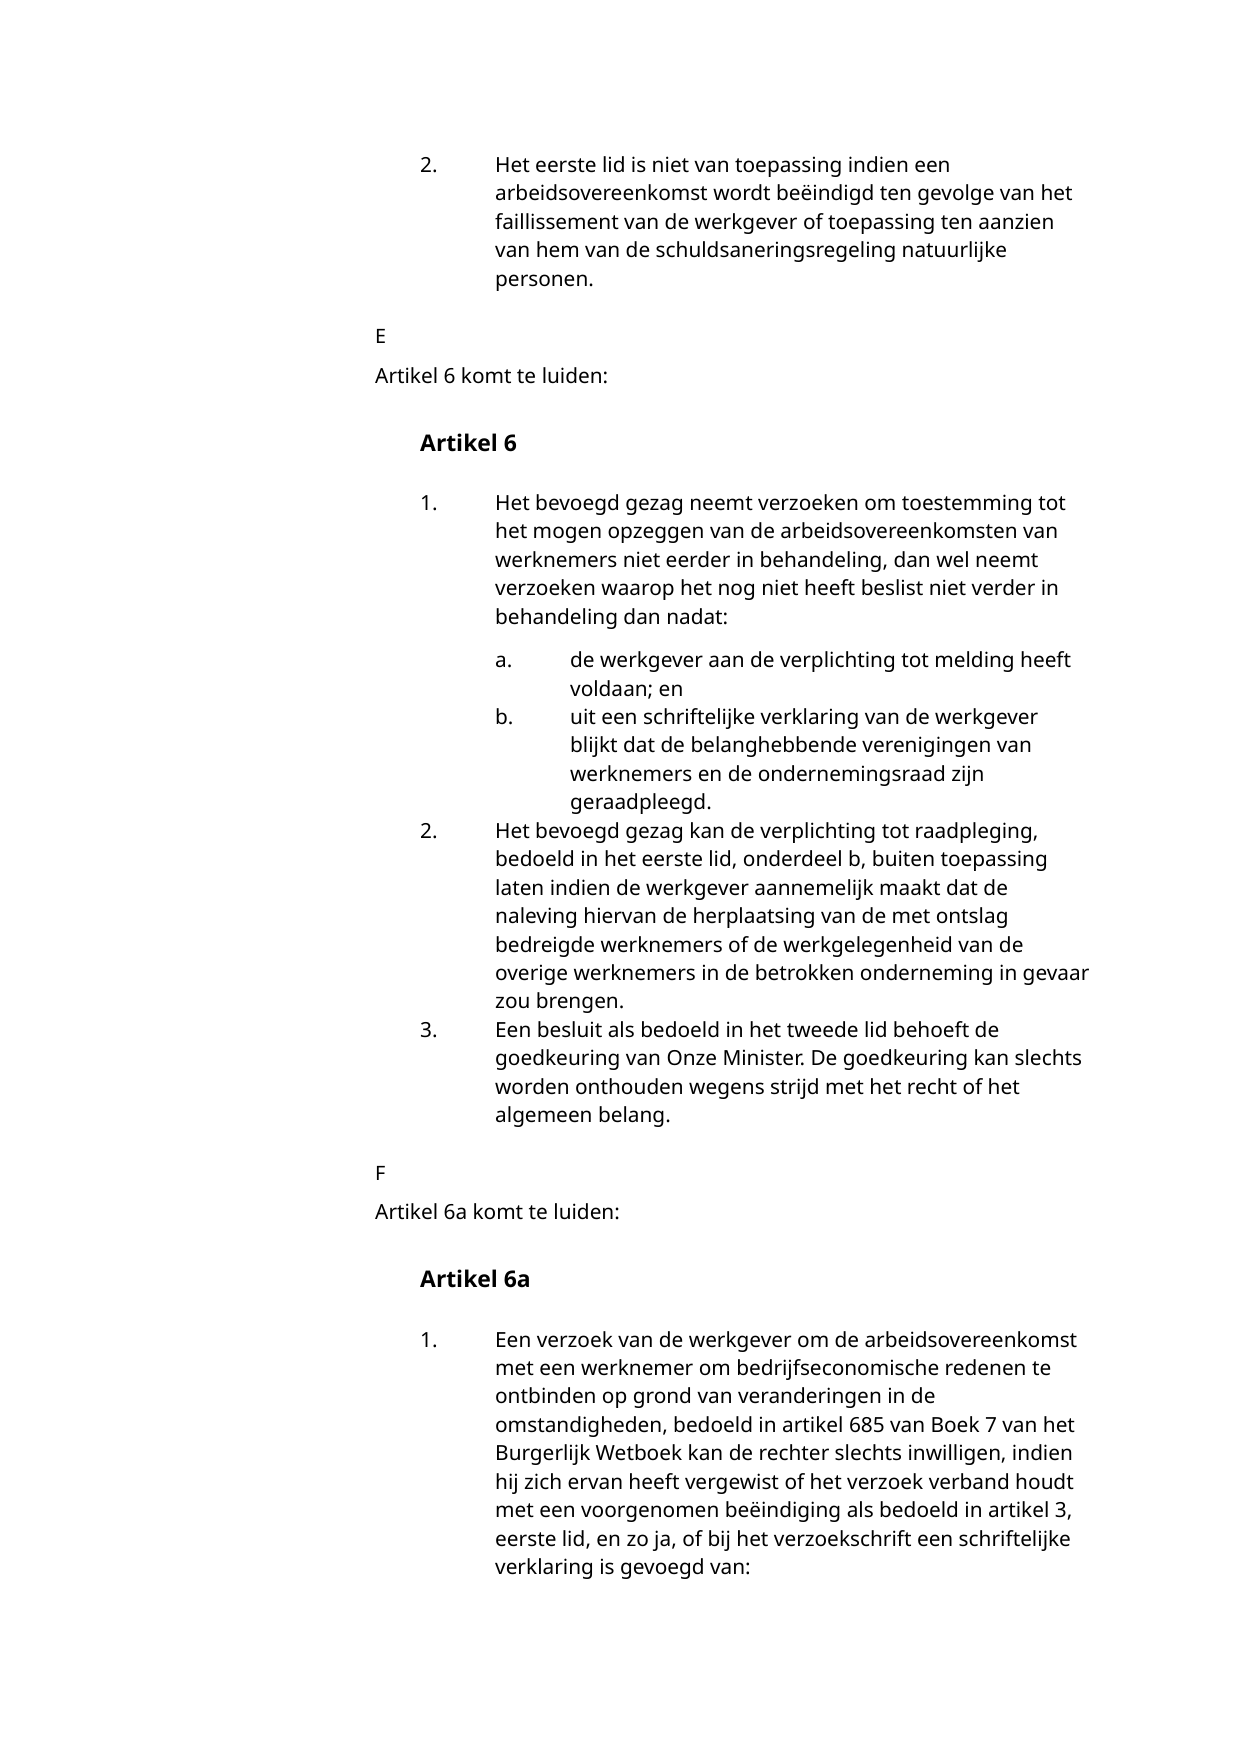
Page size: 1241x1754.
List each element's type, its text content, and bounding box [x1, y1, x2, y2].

list Een verzoek van de werkgever om de arbeidsovereenkomst met een werknemer om bedrijfseconomische redenen te ontbinden op grond van veranderingen in de omstandigheden, bedoeld in artikel 685 van Boek 7 van het Burgerlijk Wetboek kan de rechter slechts inwilligen, indien hij zich ervan heeft vergewist of het verzoek verband houdt met een voorgenomen beëindiging als bedoeld in artikel 3, eerste lid, en zo ja, of bij het verzoekschrift een schriftelijke verklaring is gevoegd van: [420, 1325, 1090, 1581]
subtitle Artikel 6 [420, 427, 1090, 458]
text Artikel 6 komt te luiden: [375, 361, 1090, 389]
subtitle Artikel 6a [420, 1263, 1090, 1295]
list Een besluit als bedoeld in het tweede lid behoeft de goedkeuring van Onze Minister. De goedkeuring kan slechts worden onthouden wegens strijd met het recht of het algemeen belang. [420, 1015, 1090, 1129]
list de werkgever aan de verplichting tot melding heeft voldaan; en [495, 645, 1090, 702]
list Het bevoegd gezag neemt verzoeken om toestemming tot het mogen opzeggen van de arbeidsovereenkomsten van werknemers niet eerder in behandeling, dan wel neemt verzoeken waarop het nog niet heeft beslist niet verder in behandeling dan nadat: [420, 488, 1090, 630]
text Artikel 6a komt te luiden: [375, 1197, 1090, 1226]
list Het bevoegd gezag kan de verplichting tot raadpleging, bedoeld in het eerste lid, onderdeel b, buiten toepassing laten indien de werkgever aannemelijk maakt dat de naleving hiervan de herplaatsing van de met ontslag bedreigde werknemers of de werkgelegenheid van de overige werknemers in de betrokken onderneming in gevaar zou brengen. [420, 816, 1090, 1015]
text E [375, 322, 1090, 349]
list uit een schriftelijke verklaring van de werkgever blijkt dat de belanghebbende verenigingen van werknemers en de ondernemingsraad zijn geraadpleegd. [495, 702, 1090, 816]
list Het eerste lid is niet van toepassing indien een arbeidsovereenkomst wordt beëindigd ten gevolge van het faillissement van de werkgever of toepassing ten aanzien van hem van de schuldsaneringsregeling natuurlijke personen. [420, 150, 1090, 292]
text F [375, 1159, 1090, 1186]
